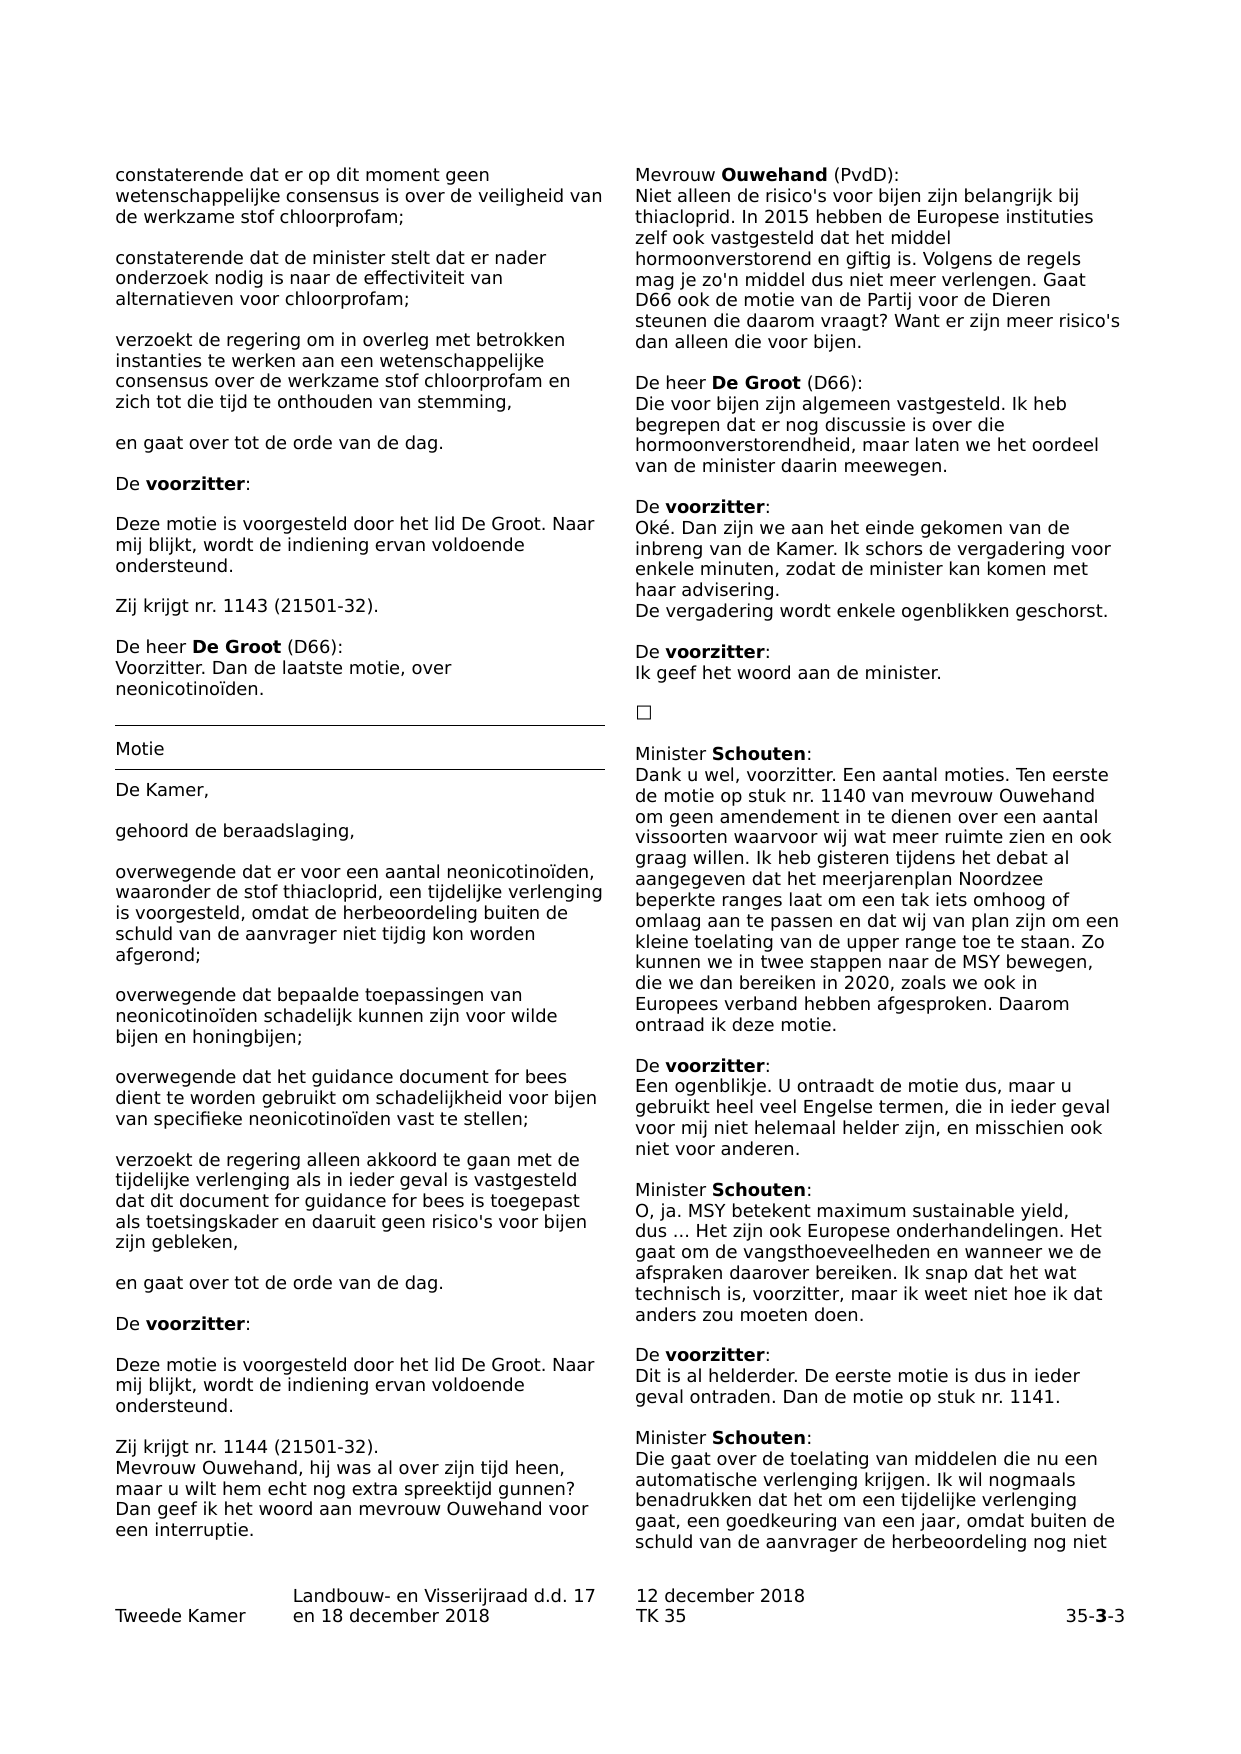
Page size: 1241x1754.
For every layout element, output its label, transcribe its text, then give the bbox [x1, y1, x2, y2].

text verzoekt de regering om in overleg met betrokken instanties te werken aan een wetenschappelijke consensus over de werkzame stof chloorprofam en zich tot die tijd te onthouden van stemming, [115, 330, 605, 413]
text Voorzitter. Dan de laatste motie, over neonicotinoïden. [115, 658, 605, 699]
text Deze motie is voorgesteld door het lid De Groot. Naar mij blijkt, wordt de indiening ervan voldoende ondersteund. [115, 1354, 605, 1417]
text en gaat over tot de orde van de dag. [115, 1273, 605, 1294]
text De voorzitter: [115, 1314, 605, 1334]
text Dit is al helderder. De eerste motie is dus in ieder geval ontraden. Dan de motie op stuk nr. 1141. [635, 1366, 1125, 1408]
text De voorzitter: [115, 473, 605, 494]
text Minister Schouten: [635, 1179, 1125, 1200]
text De voorzitter: [635, 1056, 1125, 1076]
text Ik geef het woord aan de minister. [635, 662, 1125, 683]
text De vergadering wordt enkele ogenblikken geschorst. [635, 601, 1125, 622]
text Zij krijgt nr. 1144 (21501-32). [115, 1437, 605, 1457]
text De heer De Groot (D66): [115, 637, 605, 658]
text overwegende dat het guidance document for bees dient te worden gebruikt om schadelijkheid voor bijen van specifieke neonicotinoïden vast te stellen; [115, 1067, 605, 1129]
text O, ja. MSY betekent maximum sustainable yield, dus ... Het zijn ook Europese onderhandelingen. Het gaat om de vangsthoeveelheden en wanneer we de afspraken daarover bereiken. Ik snap dat het wat technisch is, voorzitter, maar ik weet niet hoe ik dat anders zou moeten doen. [635, 1200, 1125, 1325]
text Mevrouw Ouwehand (PvdD): [635, 165, 1125, 186]
text Een ogenblikje. U ontraadt de motie dus, maar u gebruikt heel veel Engelse termen, die in ieder geval voor mij niet helemaal helder zijn, en misschien ook niet voor anderen. [635, 1076, 1125, 1159]
text De heer De Groot (D66): [635, 373, 1125, 393]
text De voorzitter: [635, 1345, 1125, 1366]
text constaterende dat er op dit moment geen wetenschappelijke consensus is over de veiligheid van de werkzame stof chloorprofam; [115, 165, 605, 227]
text Mevrouw Ouwehand, hij was al over zijn tijd heen, maar u wilt hem echt nog extra spreektijd gunnen? Dan geef ik het woord aan mevrouw Ouwehand voor een interruptie. [115, 1457, 605, 1541]
text constaterende dat de minister stelt dat er nader onderzoek nodig is naar de effectiviteit van alternatieven voor chloorprofam; [115, 247, 605, 310]
text Deze motie is voorgesteld door het lid De Groot. Naar mij blijkt, wordt de indiening ervan voldoende ondersteund. [115, 514, 605, 576]
text ⬜ [635, 703, 1125, 724]
text overwegende dat bepaalde toepassingen van neonicotinoïden schadelijk kunnen zijn voor wilde bijen en honingbijen; [115, 985, 605, 1047]
text verzoekt de regering alleen akkoord te gaan met de tijdelijke verlenging als in ieder geval is vastgesteld dat dit document for guidance for bees is toegepast als toetsingskader en daaruit geen risico's voor bijen zijn gebleken, [115, 1149, 605, 1253]
text Die gaat over de toelating van middelen die nu een automatische verlenging krijgen. Ik wil nogmaals benadrukken dat het om een tijdelijke verlenging gaat, een goedkeuring van een jaar, omdat buiten de schuld van de aanvrager de herbeoordeling nog niet [635, 1448, 1125, 1553]
text De voorzitter: [635, 497, 1125, 517]
text Die voor bijen zijn algemeen vastgesteld. Ik heb begrepen dat er nog discussie is over die hormoonverstorendheid, maar laten we het oordeel van de minister daarin meewegen. [635, 393, 1125, 477]
text De voorzitter: [635, 642, 1125, 662]
text De Kamer, [115, 780, 605, 801]
text en gaat over tot de orde van de dag. [115, 433, 605, 453]
text Oké. Dan zijn we aan het einde gekomen van de inbreng van de Kamer. Ik schors de vergadering voor enkele minuten, zodat de minister kan komen met haar advisering. [635, 517, 1125, 601]
text overwegende dat er voor een aantal neonicotinoïden, waaronder de stof thiacloprid, een tijdelijke verlenging is voorgesteld, omdat de herbeoordeling buiten de schuld van de aanvrager niet tijdig kon worden afgerond; [115, 861, 605, 965]
text Minister Schouten: [635, 744, 1125, 765]
text Zij krijgt nr. 1143 (21501-32). [115, 596, 605, 617]
text Minister Schouten: [635, 1428, 1125, 1448]
text Niet alleen de risico's voor bijen zijn belangrijk bij thiacloprid. In 2015 hebben de Europese instituties zelf ook vastgesteld dat het middel hormoonverstorend en giftig is. Volgens de regels mag je zo'n middel dus niet meer verlengen. Gaat D66 ook de motie van de Partij voor de Dieren steunen die daarom vraagt? Want er zijn meer risico's dan alleen die voor bijen. [635, 186, 1125, 353]
text gehoord de beraadslaging, [115, 821, 605, 841]
text Dank u wel, voorzitter. Een aantal moties. Ten eerste de motie op stuk nr. 1140 van mevrouw Ouwehand om geen amendement in te dienen over een aantal vissoorten waarvoor wij wat meer ruimte zien en ook graag willen. Ik heb gisteren tijdens het debat al aangegeven dat het meerjarenplan Noordzee beperkte ranges laat om een tak iets omhoog of omlaag aan te passen en dat wij van plan zijn om een kleine toelating van de upper range toe te staan. Zo kunnen we in twee stappen naar de MSY bewegen, die we dan bereiken in 2020, zoals we ook in Europees verband hebben afgesproken. Daarom ontraad ik deze motie. [635, 765, 1125, 1036]
text Motie [115, 739, 605, 760]
